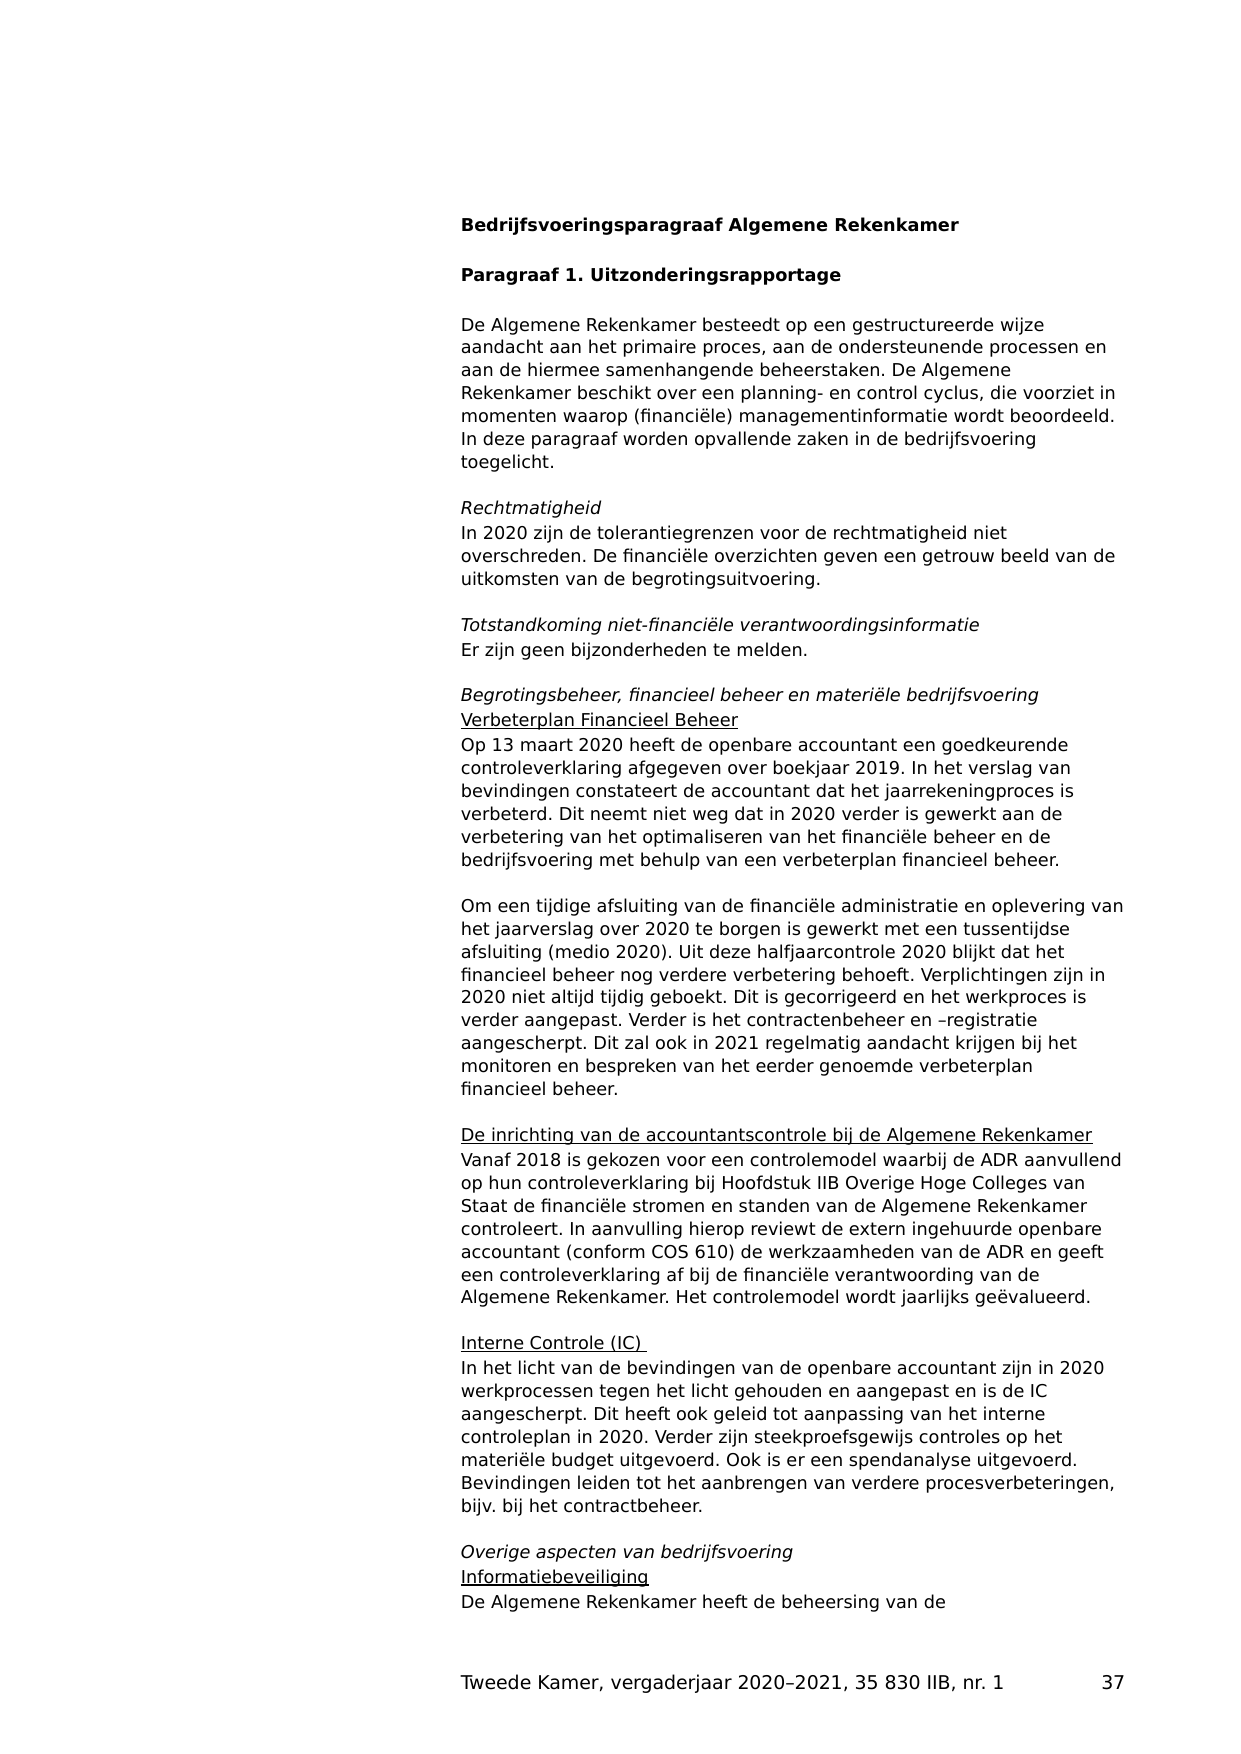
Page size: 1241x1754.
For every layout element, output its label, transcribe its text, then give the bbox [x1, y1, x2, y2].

text De Algemene Rekenkamer heeft de beheersing van de [461, 1590, 1125, 1613]
text In 2020 zijn de tolerantiegrenzen voor de rechtmatigheid niet overschreden. De financiële overzichten geven een getrouw beeld van de uitkomsten van de begrotingsuitvoering. [461, 521, 1125, 590]
text Begrotingsbeheer, financieel beheer en materiële bedrijfsvoering [461, 683, 1125, 706]
text Verbeterplan Financieel Beheer [461, 708, 1125, 731]
text In het licht van de bevindingen van de openbare accountant zijn in 2020 werkprocessen tegen het licht gehouden en aangepast en is de IC aangescherpt. Dit heeft ook geleid tot aanpassing van het interne controleplan in 2020. Verder zijn steekproefsgewijs controles op het materiële budget uitgevoerd. Ook is er een spendanalyse uitgevoerd. Bevindingen leiden tot het aanbrengen van verdere procesverbeteringen, bijv. bij het contractbeheer. [461, 1356, 1125, 1517]
text Totstandkoming niet-financiële verantwoordingsinformatie [461, 613, 1125, 636]
text Bedrijfsvoeringsparagraaf Algemene Rekenkamer [461, 213, 1125, 236]
text Vanaf 2018 is gekozen voor een controlemodel waarbij de ADR aanvullend op hun controleverklaring bij Hoofdstuk IIB Overige Hoge Colleges van Staat de financiële stromen en standen van de Algemene Rekenkamer controleert. In aanvulling hierop reviewt de extern ingehuurde openbare accountant (conform COS 610) de werkzaamheden van de ADR en geeft een controleverklaring af bij de financiële verantwoording van de Algemene Rekenkamer. Het controlemodel wordt jaarlijks geëvalueerd. [461, 1148, 1125, 1308]
text De Algemene Rekenkamer besteedt op een gestructureerde wijze aandacht aan het primaire proces, aan de ondersteunende processen en aan de hiermee samenhangende beheerstaken. De Algemene Rekenkamer beschikt over een planning- en control cyclus, die voorziet in momenten waarop (financiële) managementinformatie wordt beoordeeld. In deze paragraaf worden opvallende zaken in de bedrijfsvoering toegelicht. [461, 313, 1125, 473]
text Informatiebeveiliging [461, 1565, 1125, 1588]
text Er zijn geen bijzonderheden te melden. [461, 638, 1125, 661]
text Om een tijdige afsluiting van de financiële administratie en oplevering van het jaarverslag over 2020 te borgen is gewerkt met een tussentijdse afsluiting (medio 2020). Uit deze halfjaarcontrole 2020 blijkt dat het financieel beheer nog verdere verbetering behoeft. Verplichtingen zijn in 2020 niet altijd tijdig geboekt. Dit is gecorrigeerd en het werkproces is verder aangepast. Verder is het contractenbeheer en –registratie aangescherpt. Dit zal ook in 2021 regelmatig aandacht krijgen bij het monitoren en bespreken van het eerder genoemde verbeterplan financieel beheer. [461, 894, 1125, 1100]
text Interne Controle (IC) [461, 1331, 1125, 1354]
text Paragraaf 1. Uitzonderingsrapportage [461, 263, 1125, 286]
text Overige aspecten van bedrijfsvoering [461, 1540, 1125, 1563]
text De inrichting van de accountantscontrole bij de Algemene Rekenkamer [461, 1123, 1125, 1146]
text Rechtmatigheid [461, 496, 1125, 519]
text Op 13 maart 2020 heeft de openbare accountant een goedkeurende controleverklaring afgegeven over boekjaar 2019. In het verslag van bevindingen constateert de accountant dat het jaarrekeningproces is verbeterd. Dit neemt niet weg dat in 2020 verder is gewerkt aan de verbetering van het optimaliseren van het financiële beheer en de bedrijfsvoering met behulp van een verbeterplan financieel beheer. [461, 733, 1125, 871]
